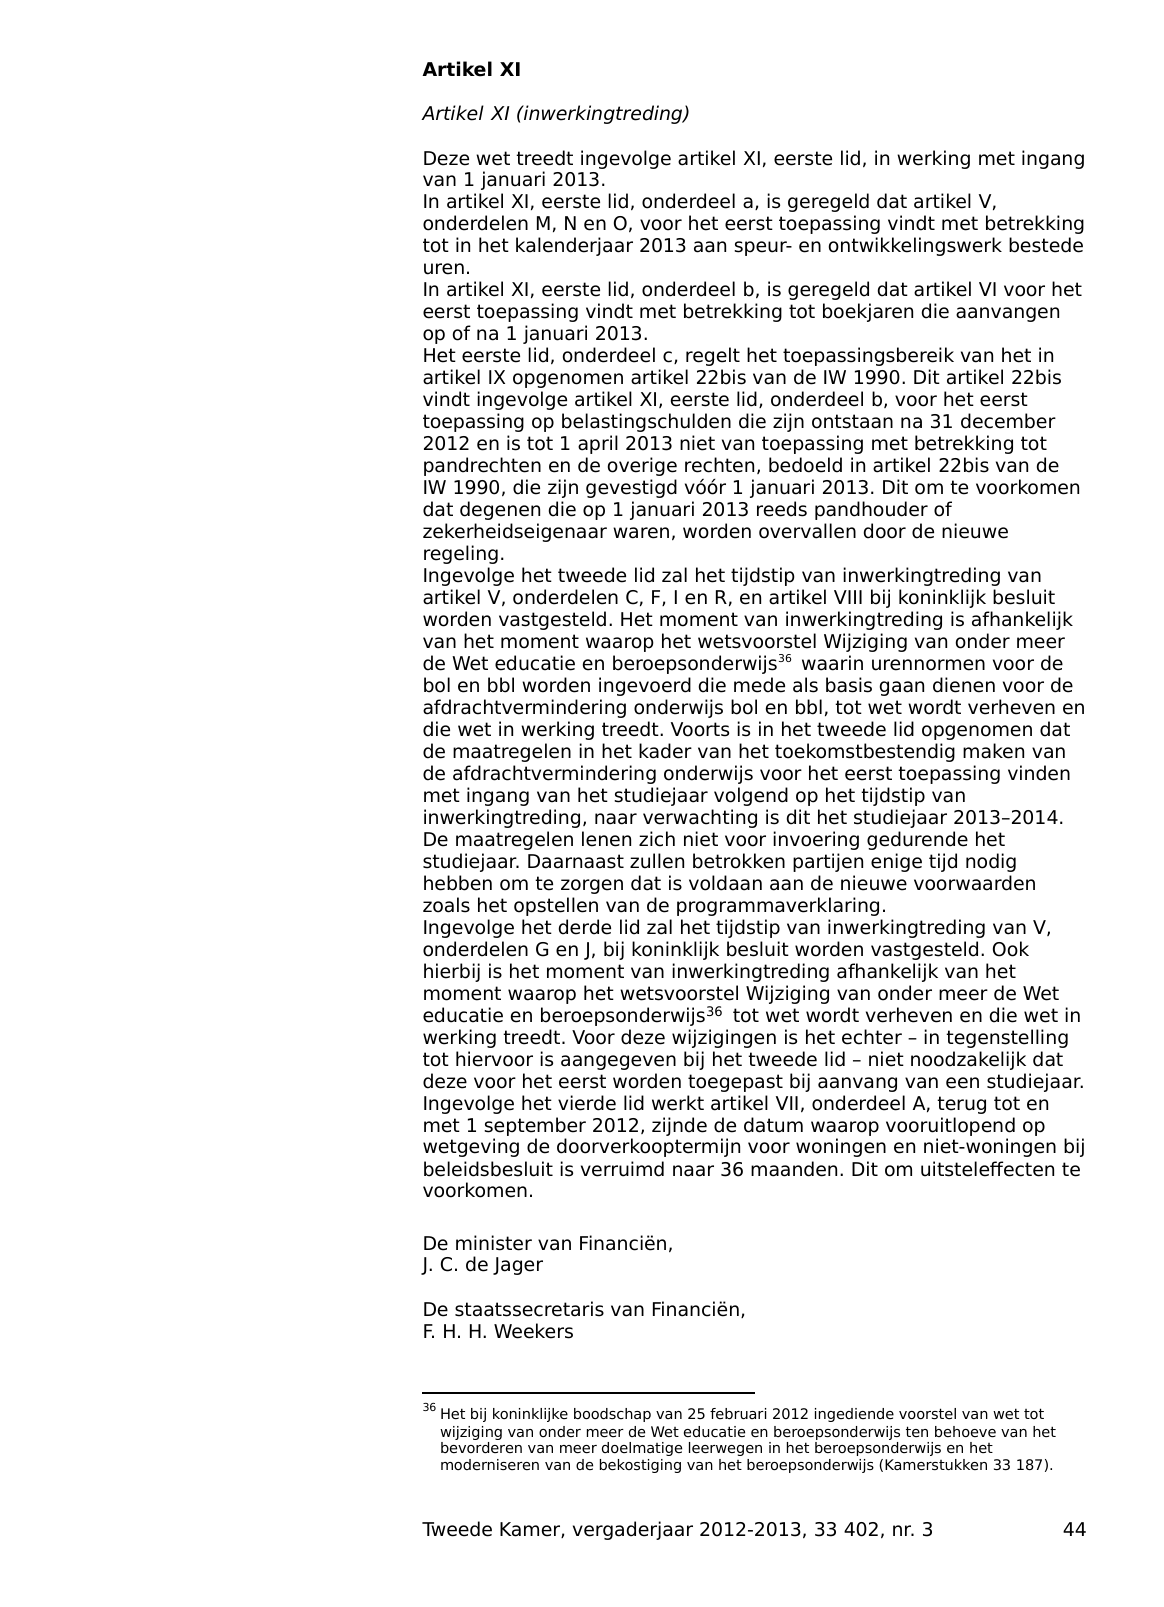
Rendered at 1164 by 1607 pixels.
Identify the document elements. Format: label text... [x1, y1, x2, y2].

text De staatssecretaris van Financiën, F. H. H. Weekers [422, 1298, 1087, 1342]
subtitle Artikel XI [422, 59, 1087, 81]
text Het eerste lid, onderdeel c, regelt het toepassingsbereik van het in artikel IX opgenomen artikel 22bis van de IW 1990. Dit artikel 22bis vindt ingevolge artikel XI, eerste lid, onderdeel b, voor het eerst toepassing op belastingschulden die zijn ontstaan na 31 december 2012 en is tot 1 april 2013 niet van toepassing met betrekking tot pandrechten en de overige rechten, bedoeld in artikel 22bis van de IW 1990, die zijn gevestigd vóór 1 januari 2013. Dit om te voorkomen dat degenen die op 1 januari 2013 reeds pandhouder of zekerheidseigenaar waren, worden overvallen door de nieuwe regeling. [422, 345, 1087, 565]
text Ingevolge het derde lid zal het tijdstip van inwerkingtreding van V, onderdelen G en J, bij koninklijk besluit worden vastgesteld. Ook hierbij is het moment van inwerkingtreding afhankelijk van het moment waarop het wetsvoorstel Wijziging van onder meer de Wet educatie en beroepsonderwijs36 tot wet wordt verheven en die wet in werking treedt. Voor deze wijzigingen is het echter – in tegenstelling tot hiervoor is aangegeven bij het tweede lid – niet noodzakelijk dat deze voor het eerst worden toegepast bij aanvang van een studiejaar. [422, 917, 1087, 1092]
text De minister van Financiën, J. C. de Jager [422, 1232, 1087, 1276]
text In artikel XI, eerste lid, onderdeel b, is geregeld dat artikel VI voor het eerst toepassing vindt met betrekking tot boekjaren die aanvangen op of na 1 januari 2013. [422, 279, 1087, 345]
text Ingevolge het vierde lid werkt artikel VII, onderdeel A, terug tot en met 1 september 2012, zijnde de datum waarop vooruitlopend op wetgeving de doorverkooptermijn voor woningen en niet-woningen bij beleidsbesluit is verruimd naar 36 maanden. Dit om uitsteleffecten te voorkomen. [422, 1092, 1087, 1202]
text Ingevolge het tweede lid zal het tijdstip van inwerkingtreding van artikel V, onderdelen C, F, I en R, en artikel VIII bij koninklijk besluit worden vastgesteld. Het moment van inwerkingtreding is afhankelijk van het moment waarop het wetsvoorstel Wijziging van onder meer de Wet educatie en beroepsonderwijs waarin urennormen voor de bol en bbl worden ingevoerd die mede als basis gaan dienen voor de afdrachtvermindering onderwijs bol en bbl, tot wet wordt verheven en die wet in werking treedt. Voorts is in het tweede lid opgenomen dat de maatregelen in het kader van het toekomstbestendig maken van de afdrachtvermindering onderwijs voor het eerst toepassing vinden met ingang van het studiejaar volgend op het tijdstip van inwerkingtreding, naar verwachting is dit het studiejaar 2013–2014. De maatregelen lenen zich niet voor invoering gedurende het studiejaar. Daarnaast zullen betrokken partijen enige tijd nodig hebben om te zorgen dat is voldaan aan de nieuwe voorwaarden zoals het opstellen van de programmaverklaring. [422, 565, 1087, 917]
text In artikel XI, eerste lid, onderdeel a, is geregeld dat artikel V, onderdelen M, N en O, voor het eerst toepassing vindt met betrekking tot in het kalenderjaar 2013 aan speur- en ontwikkelingswerk bestede uren. [422, 191, 1087, 279]
text Deze wet treedt ingevolge artikel XI, eerste lid, in werking met ingang van 1 januari 2013. [422, 147, 1087, 191]
text Het bij koninklijke boodschap van 25 februari 2012 ingediende voorstel van wet tot wijziging van onder meer de Wet educatie en beroepsonderwijs ten behoeve van het bevorderen van meer doelmatige leerwegen in het beroepsonderwijs en het moderniseren van de bekostiging van het beroepsonderwijs (Kamerstukken 33 187). [422, 1402, 1087, 1474]
subtitle Artikel XI (inwerkingtreding) [422, 103, 1087, 125]
